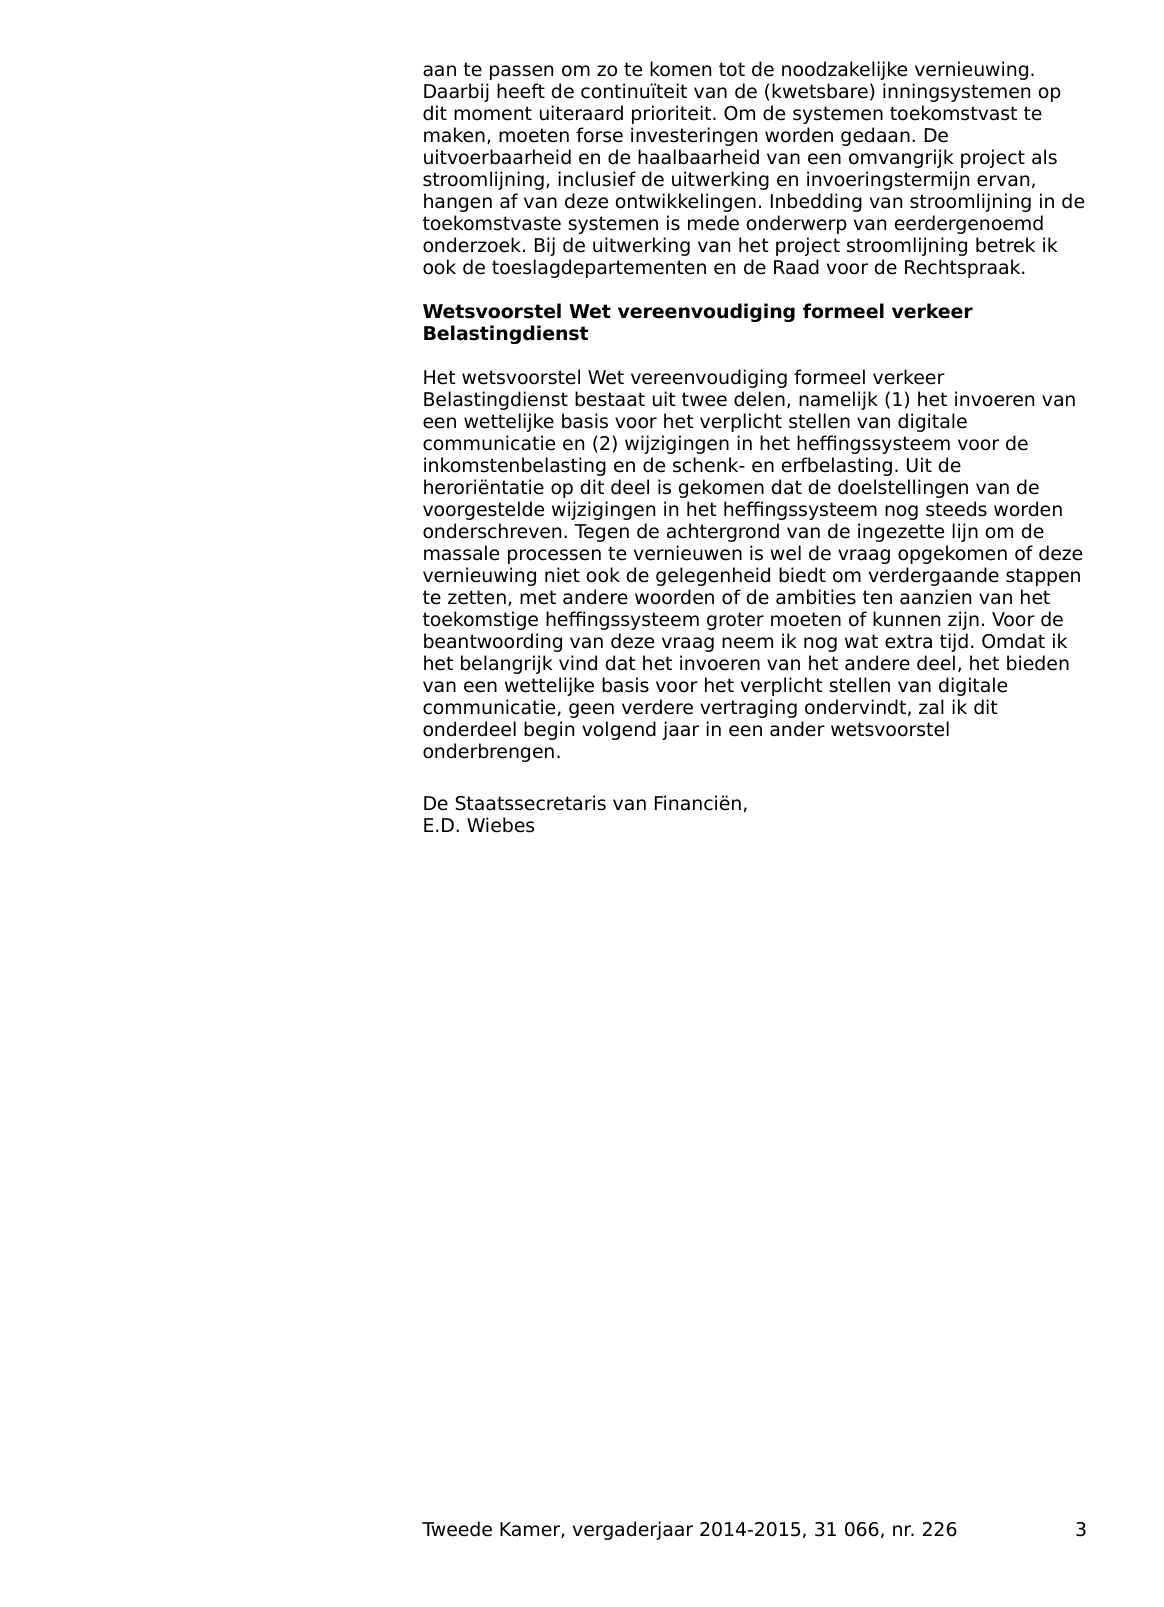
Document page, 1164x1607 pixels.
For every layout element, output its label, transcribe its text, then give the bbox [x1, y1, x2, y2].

text De Staatssecretaris van Financiën, E.D. Wiebes [422, 793, 1087, 837]
text Het wetsvoorstel Wet vereenvoudiging formeel verkeer Belastingdienst bestaat uit twee delen, namelijk (1) het invoeren van een wettelijke basis voor het verplicht stellen van digitale communicatie en (2) wijzigingen in het heffingssysteem voor de inkomstenbelasting en de schenk- en erfbelasting. Uit de heroriëntatie op dit deel is gekomen dat de doelstellingen van de voorgestelde wijzigingen in het heffingssysteem nog steeds worden onderschreven. Tegen de achtergrond van de ingezette lijn om de massale processen te vernieuwen is wel de vraag opgekomen of deze vernieuwing niet ook de gelegenheid biedt om verdergaande stappen te zetten, met andere woorden of de ambities ten aanzien van het toekomstige heffingssysteem groter moeten of kunnen zijn. Voor de beantwoording van deze vraag neem ik nog wat extra tijd. Omdat ik het belangrijk vind dat het invoeren van het andere deel, het bieden van een wettelijke basis voor het verplicht stellen van digitale communicatie, geen verdere vertraging ondervindt, zal ik dit onderdeel begin volgend jaar in een ander wetsvoorstel onderbrengen. [422, 367, 1087, 763]
text aan te passen om zo te komen tot de noodzakelijke vernieuwing. Daarbij heeft de continuïteit van de (kwetsbare) inningsystemen op dit moment uiteraard prioriteit. Om de systemen toekomstvast te maken, moeten forse investeringen worden gedaan. De uitvoerbaarheid en de haalbaarheid van een omvangrijk project als stroomlijning, inclusief de uitwerking en invoeringstermijn ervan, hangen af van deze ontwikkelingen. Inbedding van stroomlijning in de toekomstvaste systemen is mede onderwerp van eerdergenoemd onderzoek. Bij de uitwerking van het project stroomlijning betrek ik ook de toeslagdepartementen en de Raad voor de Rechtspraak. [422, 59, 1087, 279]
subtitle Wetsvoorstel Wet vereenvoudiging formeel verkeer Belastingdienst [422, 301, 1087, 345]
